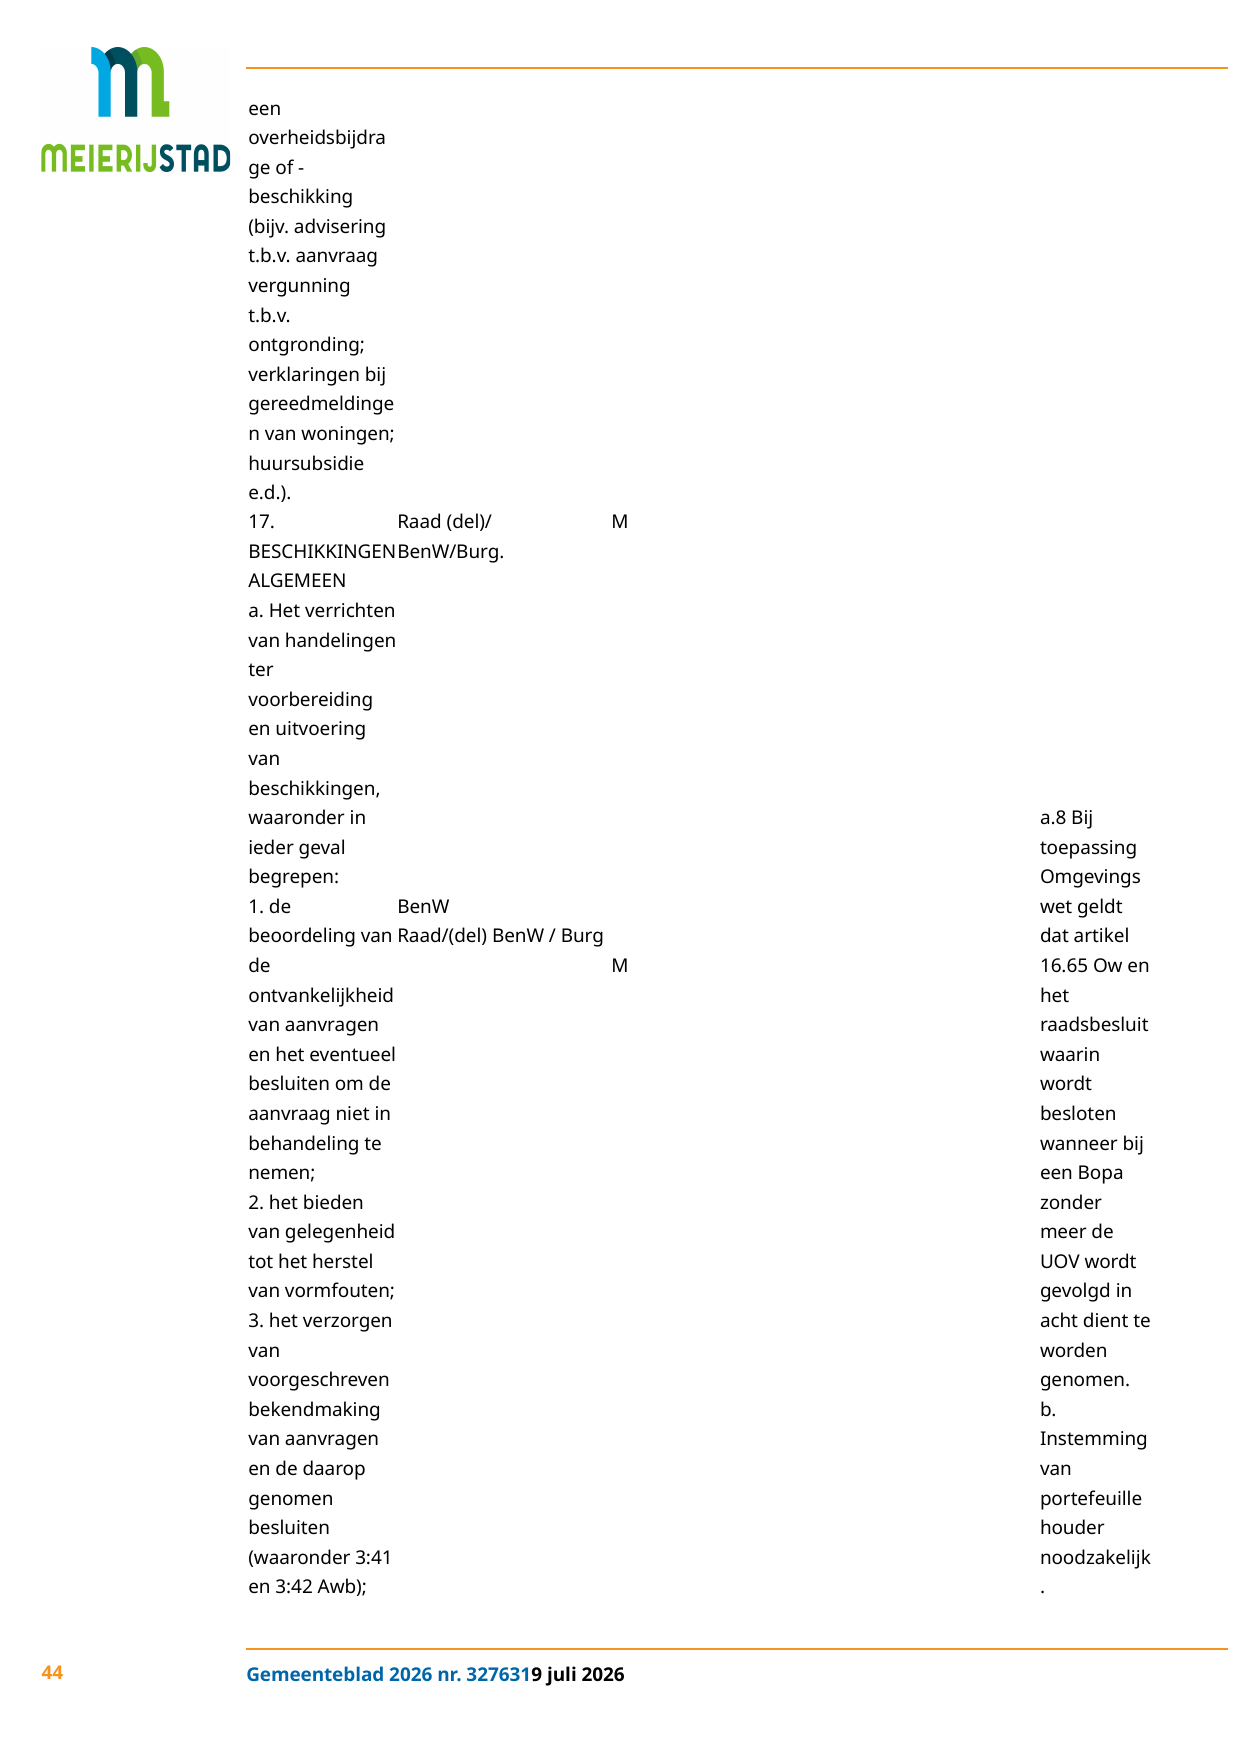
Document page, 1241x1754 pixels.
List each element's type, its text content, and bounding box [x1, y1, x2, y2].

table_cell [933, 95, 1044, 505]
picture [41, 47, 231, 172]
table_header M M [611, 509, 826, 1599]
table_cell [397, 95, 504, 505]
table_cell [719, 95, 933, 505]
table_cell een overheidsbijdrage of -beschikking (bijv. advisering t.b.v. aanvraag vergunning t.b.v. ontgronding; verklaringen bij gereedmeldingen van woningen; huursubsidie e.d.). [248, 95, 397, 505]
table_header Raad (del)/ BenW/Burg. BenW Raad/(del) BenW / Burg [397, 509, 611, 1599]
table_header [826, 509, 1040, 1599]
table_header a.8 Bij toepassing Omgevingswet geldt dat artikel 16.65 Ow en het raadsbesluit waarin wordt besloten wanneer bij een Bopa zonder meer de UOV wordt gevolgd in acht dient te worden genomen. b. Instemming van portefeuillehouder noodzakelijk. [1040, 509, 1152, 1599]
table_cell [504, 95, 718, 505]
table_header 17. BESCHIKKINGEN ALGEMEEN a. Het verrichten van handelingen ter voorbereiding en uitvoering van beschikkingen, waaronder in ieder geval begrepen: 1. de beoordeling van de ontvankelijkheid van aanvragen en het eventueel besluiten om de aanvraag niet in behandeling te nemen; 2. het bieden van gelegenheid tot het herstel van vormfouten; 3. het verzorgen van voorgeschreven bekendmaking van aanvragen en de daarop genomen besluiten (waaronder 3:41 en 3:42 Awb); [248, 509, 397, 1599]
